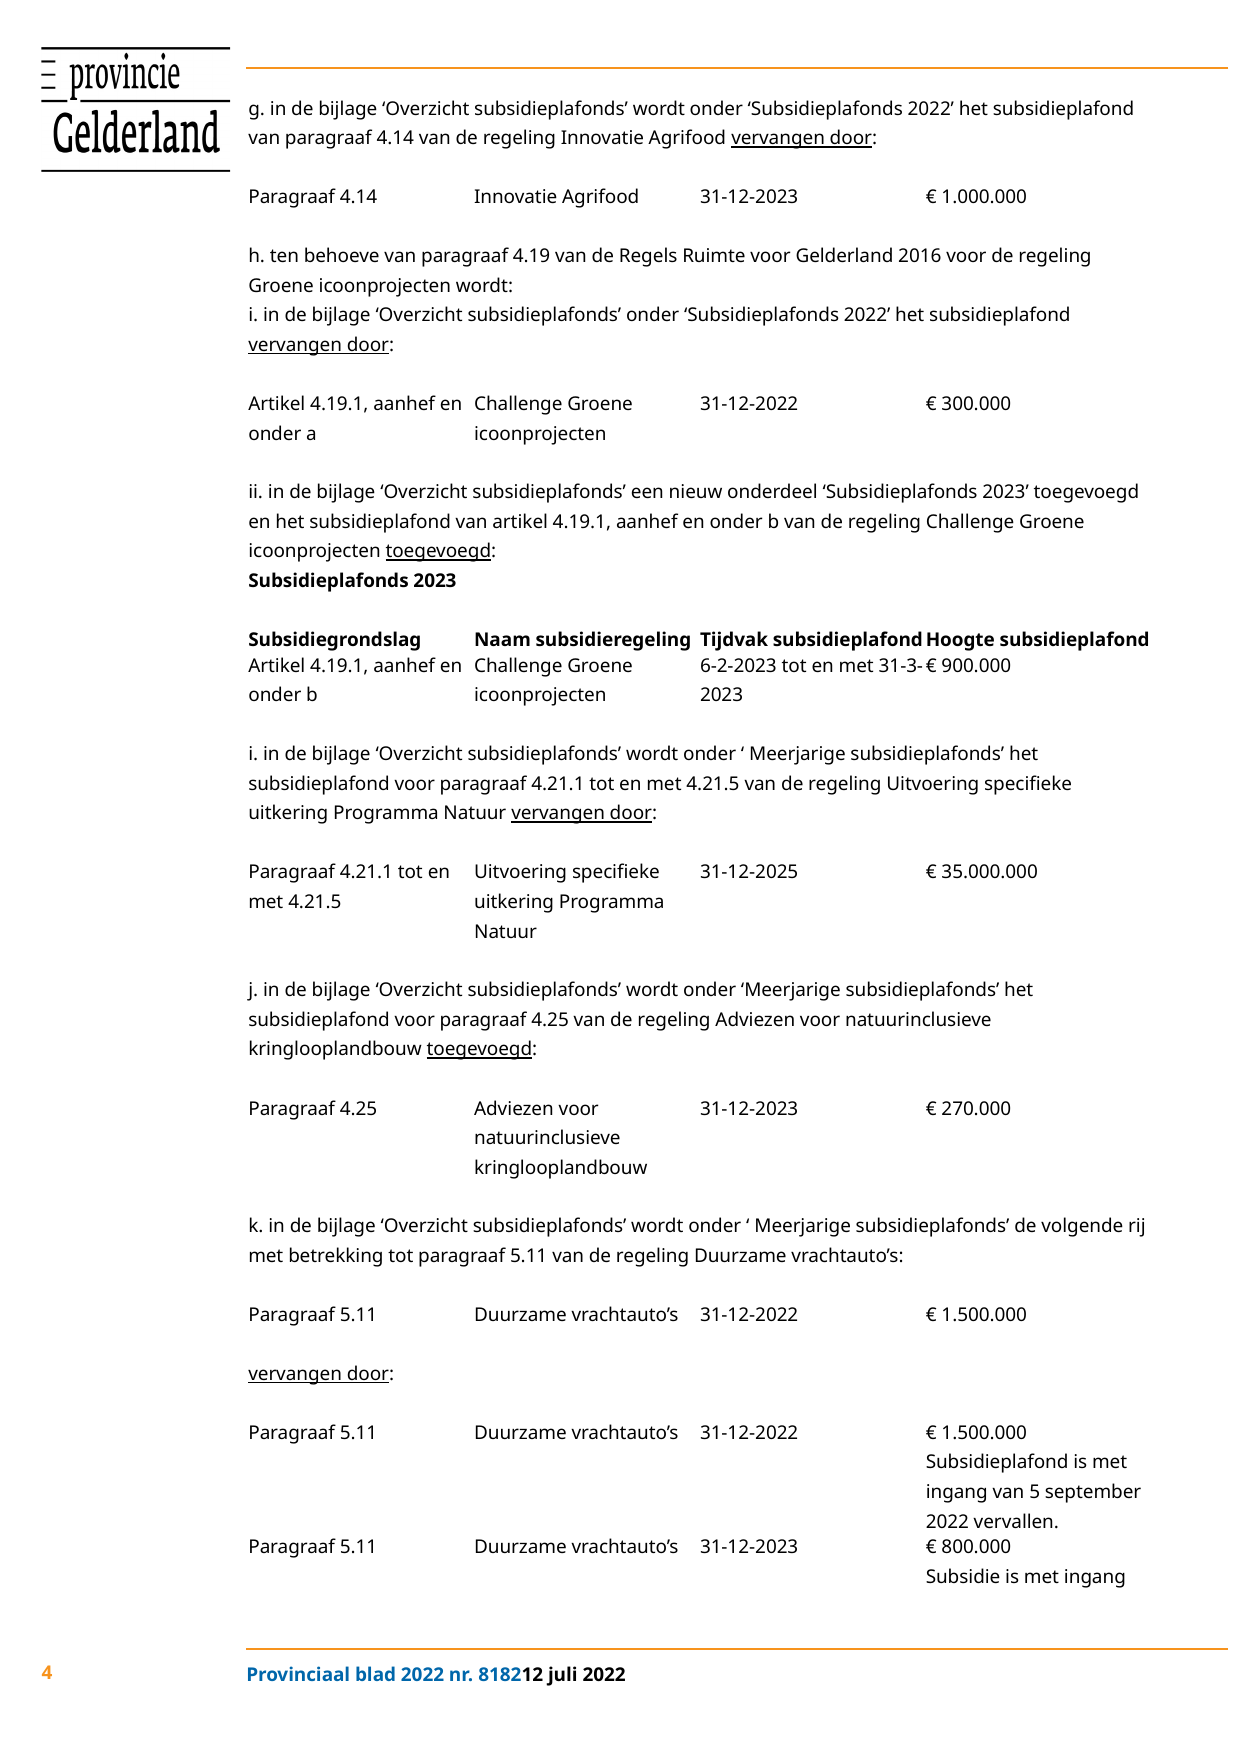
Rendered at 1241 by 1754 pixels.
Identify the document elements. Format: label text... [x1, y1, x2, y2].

table_header Paragraaf 4.21.1 tot en met 4.21.5 [248, 859, 474, 943]
table_header Subsidiegrondslag [248, 626, 474, 652]
table_cell € 900.000 [926, 652, 1152, 707]
table_header Paragraaf 5.11 [248, 1301, 474, 1327]
table_header Duurzame vrachtauto’s [474, 1301, 700, 1327]
table_cell Artikel 4.19.1, aanhef en onder b [248, 652, 474, 707]
table_header Tijdvak subsidieplafond [700, 626, 926, 652]
table_header Challenge Groene icoonprojecten [474, 390, 700, 446]
table_header 31-12-2022 [700, 390, 926, 446]
text h. ten behoeve van paragraaf 4.19 van de Regels Ruimte voor Gelderland 2016 voor de regeling Groene icoonprojecten wordt: [248, 242, 1152, 297]
table_cell Challenge Groene icoonprojecten [474, 652, 700, 707]
table_cell € 800.000 Subsidie is met ingang [926, 1534, 1152, 1589]
text k. in de bijlage ‘Overzicht subsidieplafonds’ wordt onder ‘ Meerjarige subsidieplafonds’ de volgende rij met betrekking tot paragraaf 5.11 van de regeling Duurzame vrachtauto’s: [248, 1212, 1152, 1268]
table_header € 1.500.000 Subsidieplafond is met ingang van 5 september 2022 vervallen. [926, 1419, 1152, 1534]
table_header Duurzame vrachtauto’s [474, 1419, 700, 1534]
text g. in de bijlage ‘Overzicht subsidieplafonds’ wordt onder ‘Subsidieplafonds 2022’ het subsidieplafond van paragraaf 4.14 van de regeling Innovatie Agrifood vervangen door: [248, 95, 1152, 150]
table_header Paragraaf 4.14 [248, 184, 474, 209]
table_header Innovatie Agrifood [474, 184, 700, 209]
table_header 31-12-2022 [700, 1419, 926, 1534]
table_header € 35.000.000 [926, 859, 1152, 943]
table_cell 31-12-2023 [700, 1534, 926, 1589]
table_header 31-12-2023 [700, 1095, 926, 1180]
text i. in de bijlage ‘Overzicht subsidieplafonds’ onder ‘Subsidieplafonds 2022’ het subsidieplafond vervangen door: [248, 301, 1152, 357]
table_header Paragraaf 5.11 [248, 1419, 474, 1534]
table_cell Paragraaf 5.11 [248, 1534, 474, 1589]
table_header € 300.000 [926, 390, 1152, 446]
table_cell Duurzame vrachtauto’s [474, 1534, 700, 1589]
table_header Hoogte subsidieplafond [926, 626, 1152, 652]
table_header 31-12-2025 [700, 859, 926, 943]
table_header € 1.000.000 [926, 184, 1152, 209]
table_header € 1.500.000 [926, 1301, 1152, 1327]
table_cell 6-2-2023 tot en met 31-3-2023 [700, 652, 926, 707]
table_header Naam subsidieregeling [474, 626, 700, 652]
table_header Artikel 4.19.1, aanhef en onder a [248, 390, 474, 446]
table_header 31-12-2022 [700, 1301, 926, 1327]
text vervangen door: [248, 1360, 1152, 1386]
table_header Adviezen voor natuurinclusieve kringlooplandbouw [474, 1095, 700, 1180]
text Subsidieplafonds 2023 [248, 567, 1152, 593]
table_header Uitvoering specifieke uitkering Programma Natuur [474, 859, 700, 943]
picture [41, 47, 231, 172]
table_header Paragraaf 4.25 [248, 1095, 474, 1180]
table_header € 270.000 [926, 1095, 1152, 1180]
table_header 31-12-2023 [700, 184, 926, 209]
text ii. in de bijlage ‘Overzicht subsidieplafonds’ een nieuw onderdeel ‘Subsidieplafonds 2023’ toegevoegd en het subsidieplafond van artikel 4.19.1, aanhef en onder b van de regeling Challenge Groene icoonprojecten toegevoegd: [248, 478, 1152, 563]
text i. in de bijlage ‘Overzicht subsidieplafonds’ wordt onder ‘ Meerjarige subsidieplafonds’ het subsidieplafond voor paragraaf 4.21.1 tot en met 4.21.5 van de regeling Uitvoering specifieke uitkering Programma Natuur vervangen door: [248, 740, 1152, 825]
text j. in de bijlage ‘Overzicht subsidieplafonds’ wordt onder ‘Meerjarige subsidieplafonds’ het subsidieplafond voor paragraaf 4.25 van de regeling Adviezen voor natuurinclusieve kringlooplandbouw toegevoegd: [248, 976, 1152, 1061]
